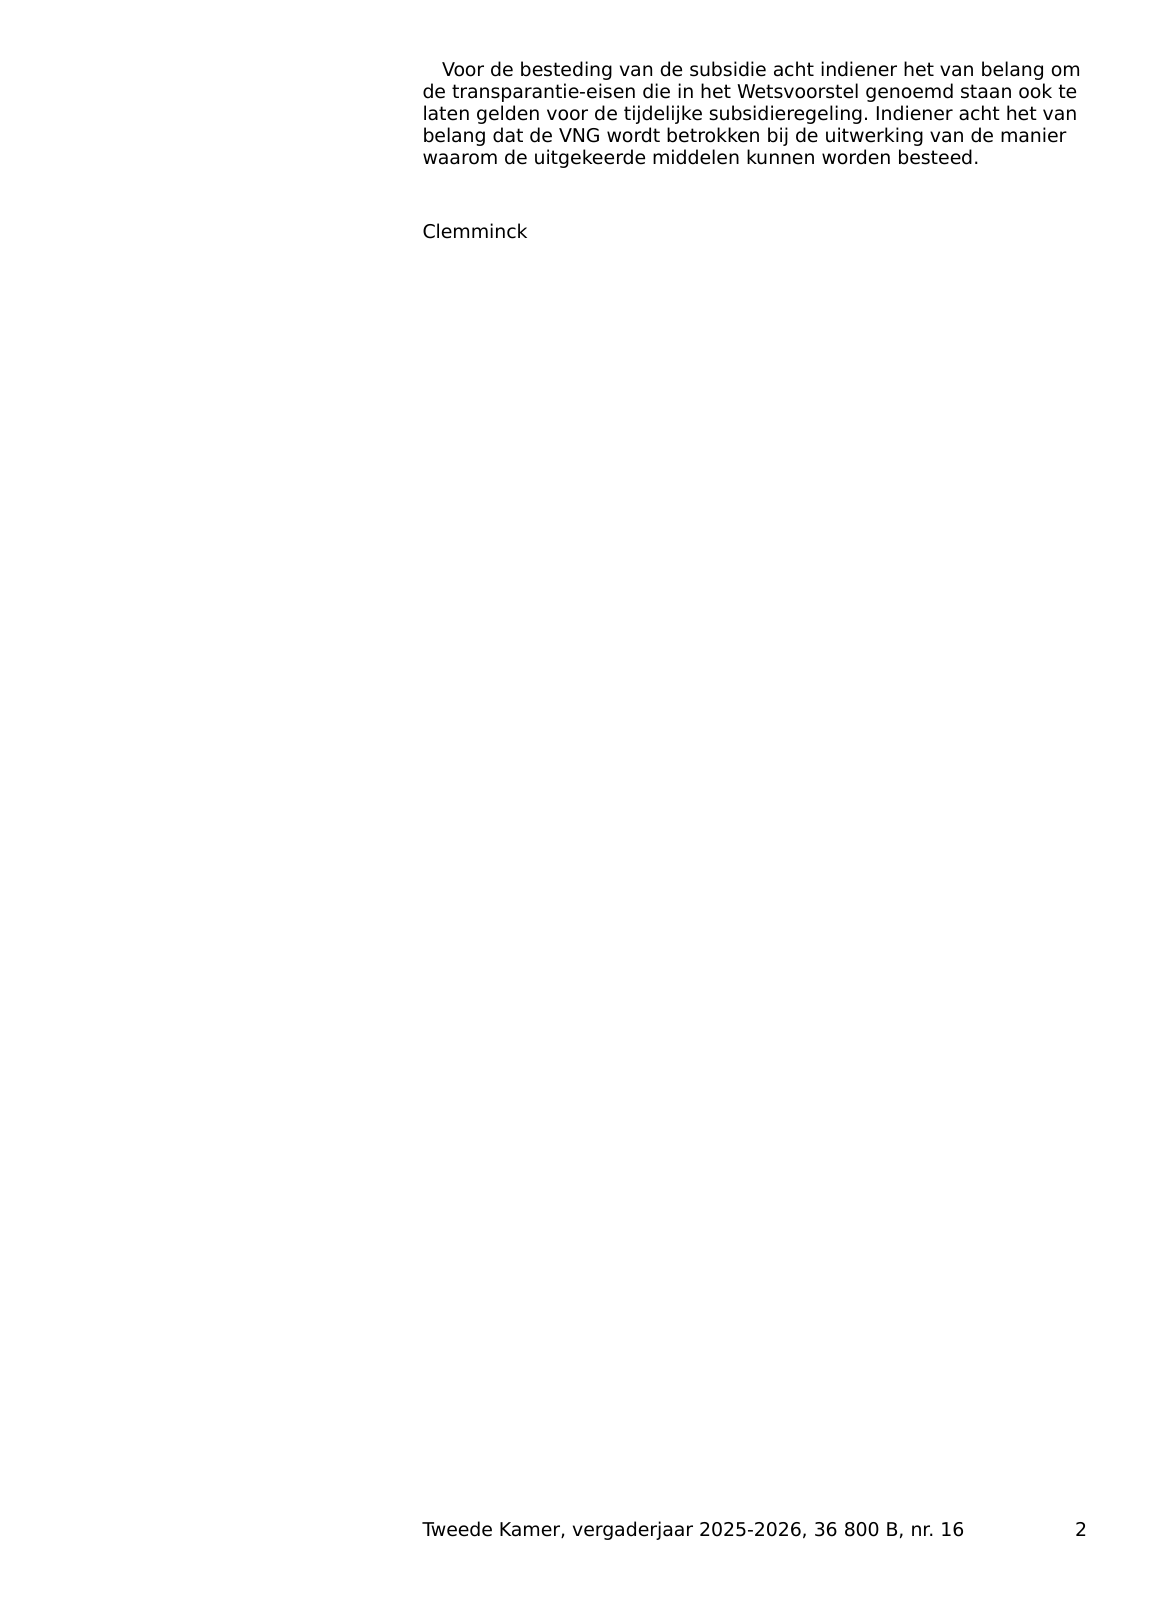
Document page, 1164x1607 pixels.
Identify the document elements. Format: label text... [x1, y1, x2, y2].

text Clemminck [422, 199, 1087, 243]
text Voor de besteding van de subsidie acht indiener het van belang om de transparantie-eisen die in het Wetsvoorstel genoemd staan ook te laten gelden voor de tijdelijke subsidieregeling. Indiener acht het van belang dat de VNG wordt betrokken bij de uitwerking van de manier waarom de uitgekeerde middelen kunnen worden besteed. [422, 59, 1087, 169]
